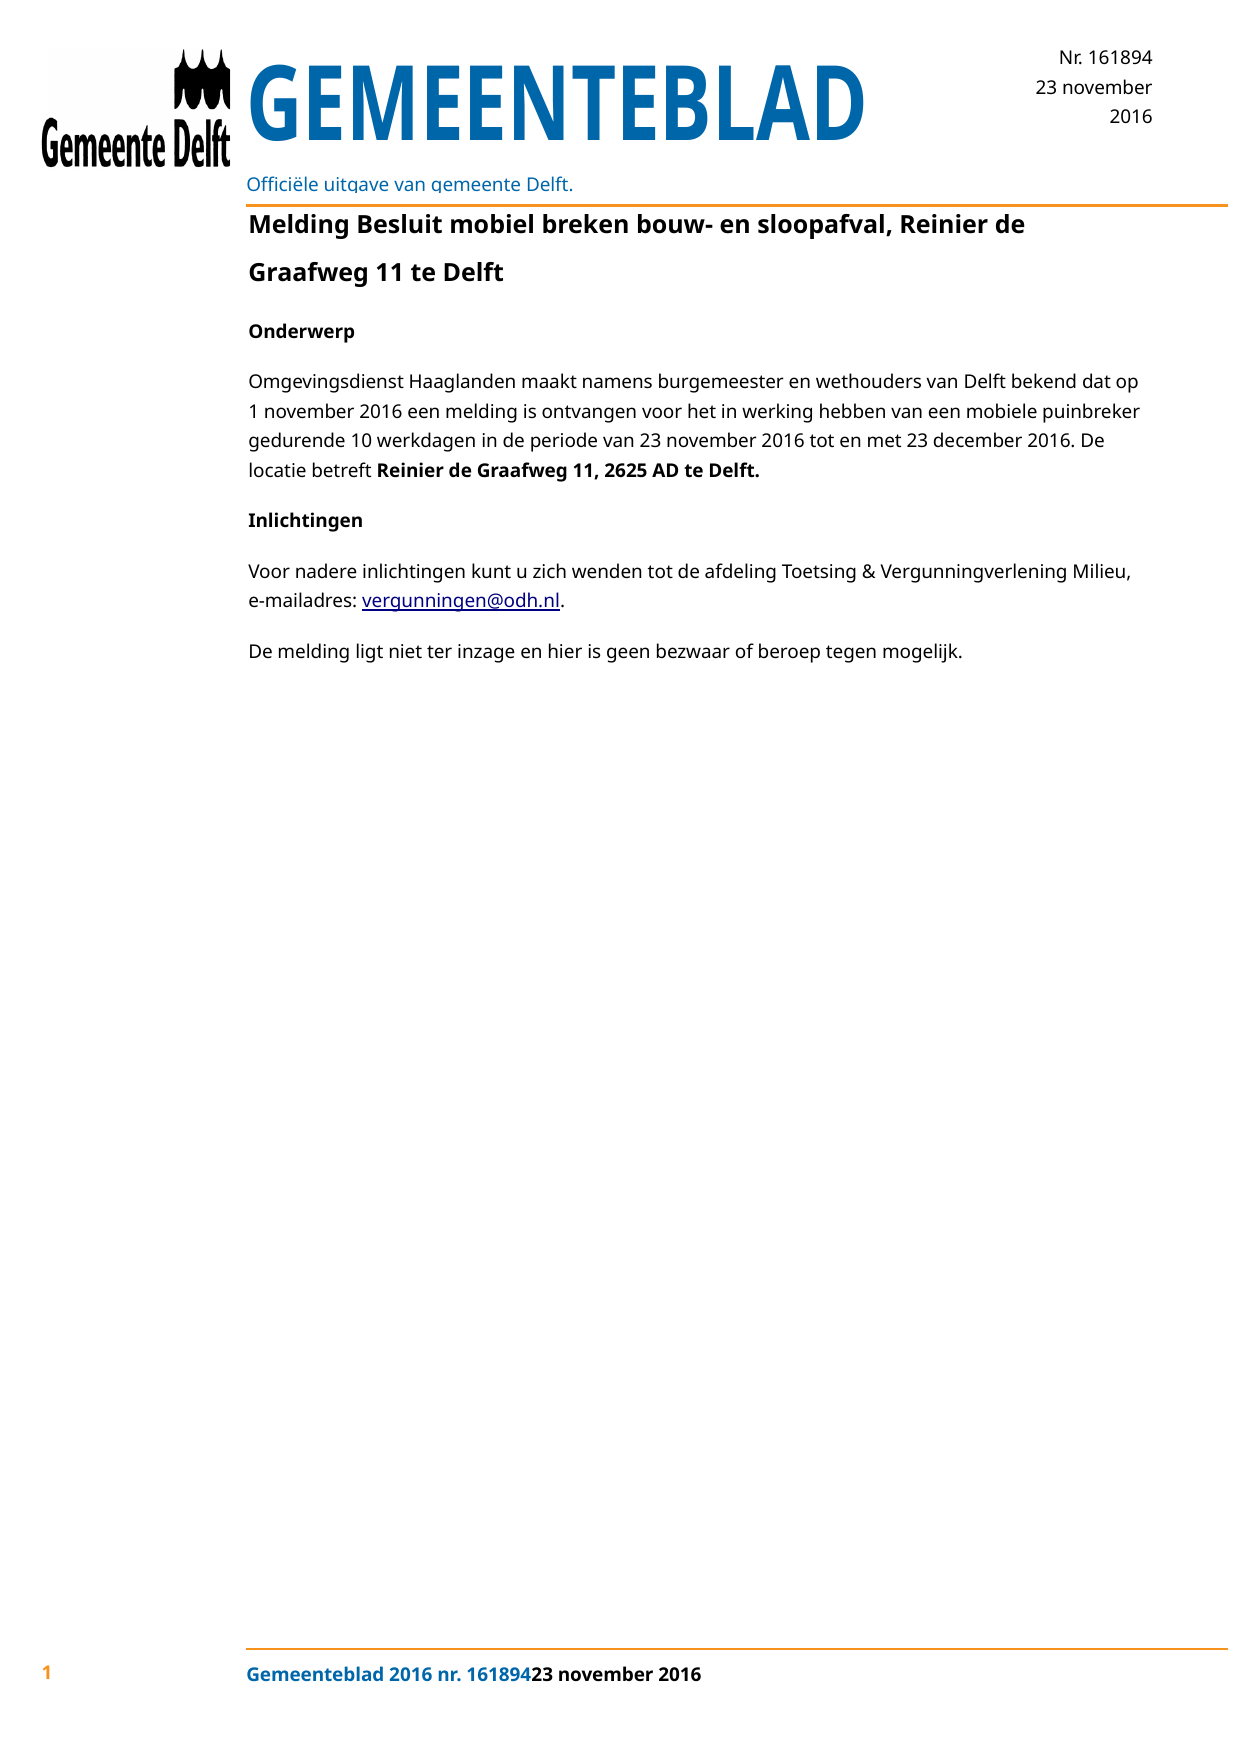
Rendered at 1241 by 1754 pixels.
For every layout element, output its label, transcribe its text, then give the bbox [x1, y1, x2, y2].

text Onderwerp [248, 318, 1152, 344]
text Inlichtingen [248, 507, 1152, 533]
text Voor nadere inlichtingen kunt u zich wenden tot de afdeling Toetsing & Vergunningverlening Milieu, e-mailadres: vergunningen@odh.nl. [248, 558, 1152, 613]
picture [41, 47, 231, 172]
text Melding Besluit mobiel breken bouw- en sloopafval, Reinier de Graafweg 11 te Delft [248, 207, 1152, 288]
text Omgevingsdienst Haaglanden maakt namens burgemeester en wethouders van Delft bekend dat op 1 november 2016 een melding is ontvangen voor het in werking hebben van een mobiele puinbreker gedurende 10 werkdagen in de periode van 23 november 2016 tot en met 23 december 2016. De locatie betreft Reinier de Graafweg 11, 2625 AD te Delft. [248, 368, 1152, 483]
text De melding ligt niet ter inzage en hier is geen bezwaar of beroep tegen mogelijk. [248, 638, 1152, 664]
